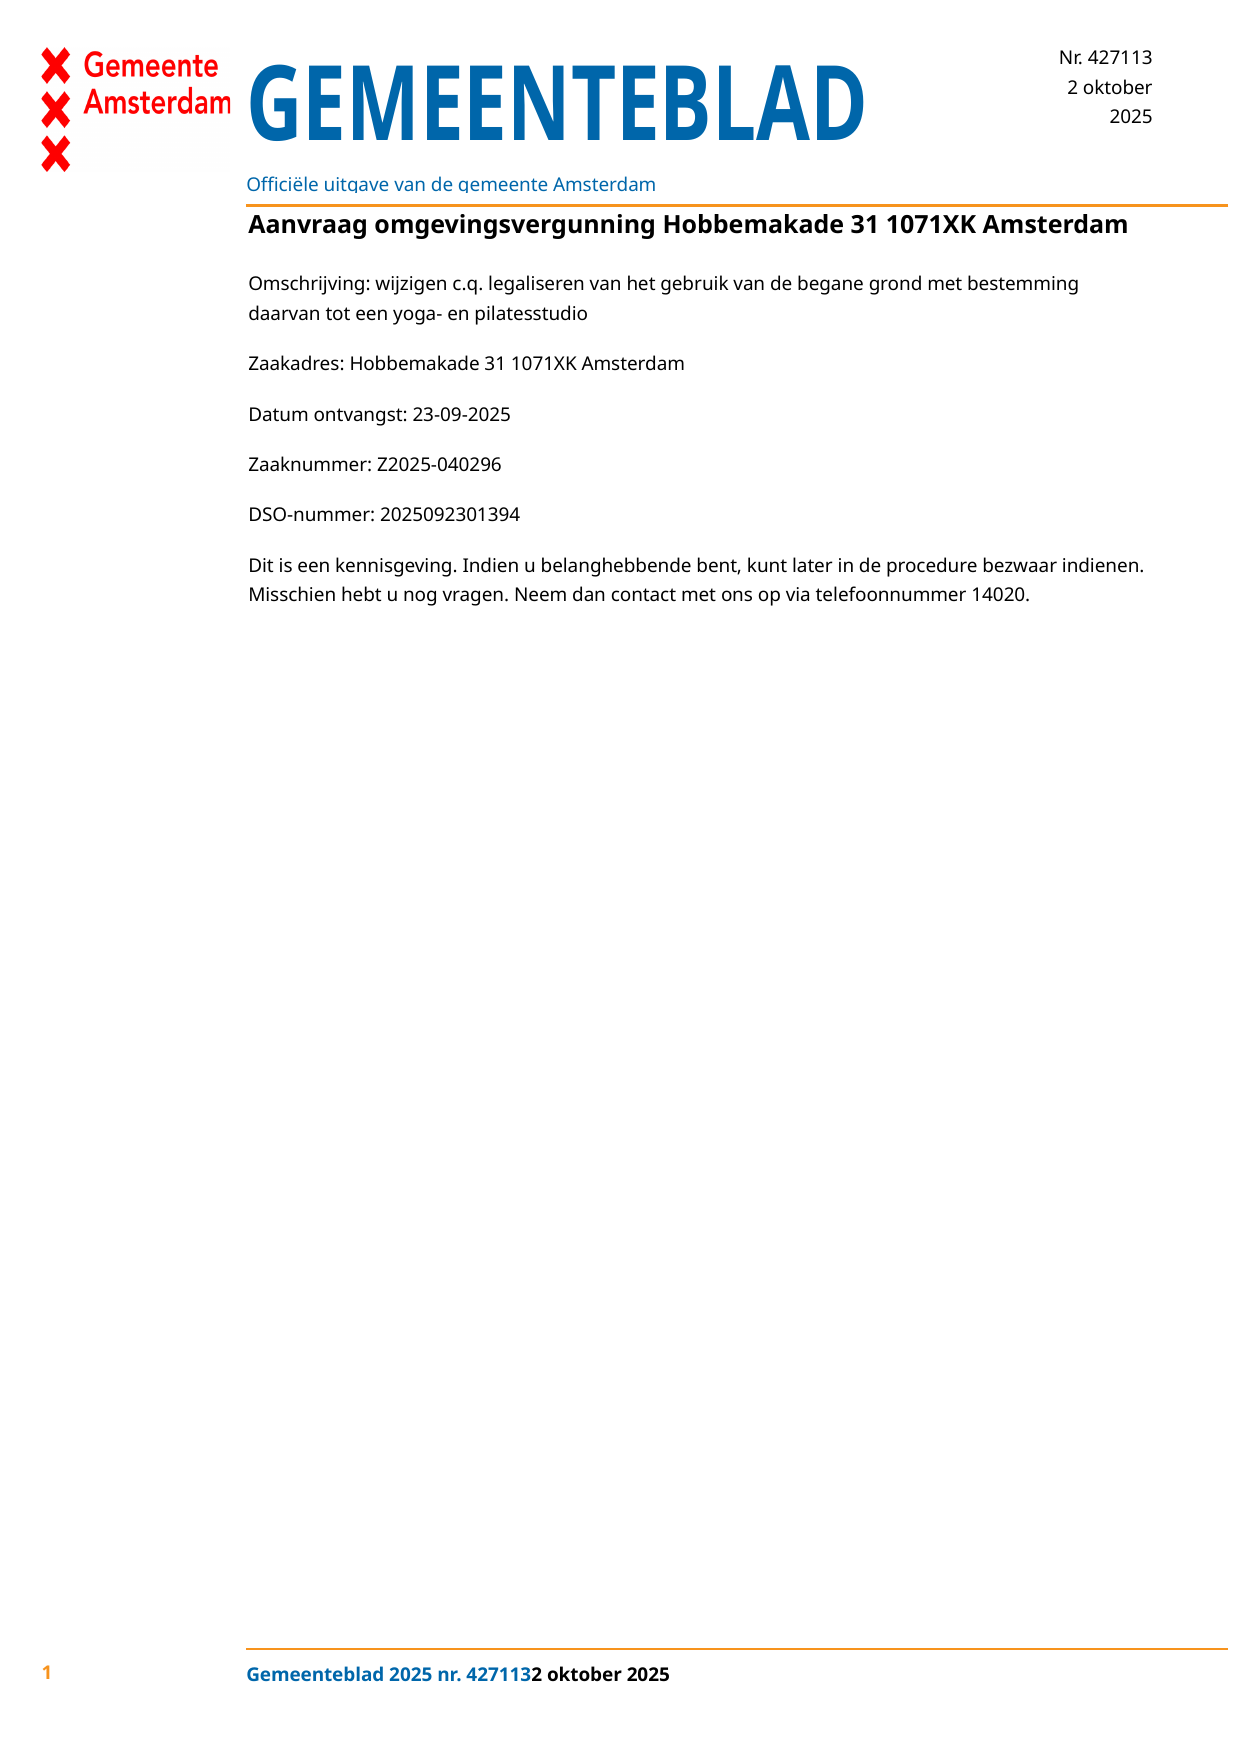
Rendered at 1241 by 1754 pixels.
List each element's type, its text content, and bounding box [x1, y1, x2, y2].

text Aanvraag omgevingsvergunning Hobbemakade 31 1071XK Amsterdam [248, 207, 1152, 241]
text Zaakadres: Hobbemakade 31 1071XK Amsterdam [248, 350, 1152, 376]
text DSO-nummer: 2025092301394 [248, 502, 1152, 527]
text Omschrijving: wijzigen c.q. legaliseren van het gebruik van de begane grond met bestemming daarvan tot een yoga- en pilatesstudio [248, 270, 1152, 326]
text Zaaknummer: Z2025-040296 [248, 451, 1152, 477]
picture [41, 47, 231, 172]
text Dit is een kennisgeving. Indien u belanghebbende bent, kunt later in de procedure bezwaar indienen. Misschien hebt u nog vragen. Neem dan contact met ons op via telefoonnummer 14020. [248, 552, 1152, 607]
text Datum ontvangst: 23-09-2025 [248, 401, 1152, 426]
